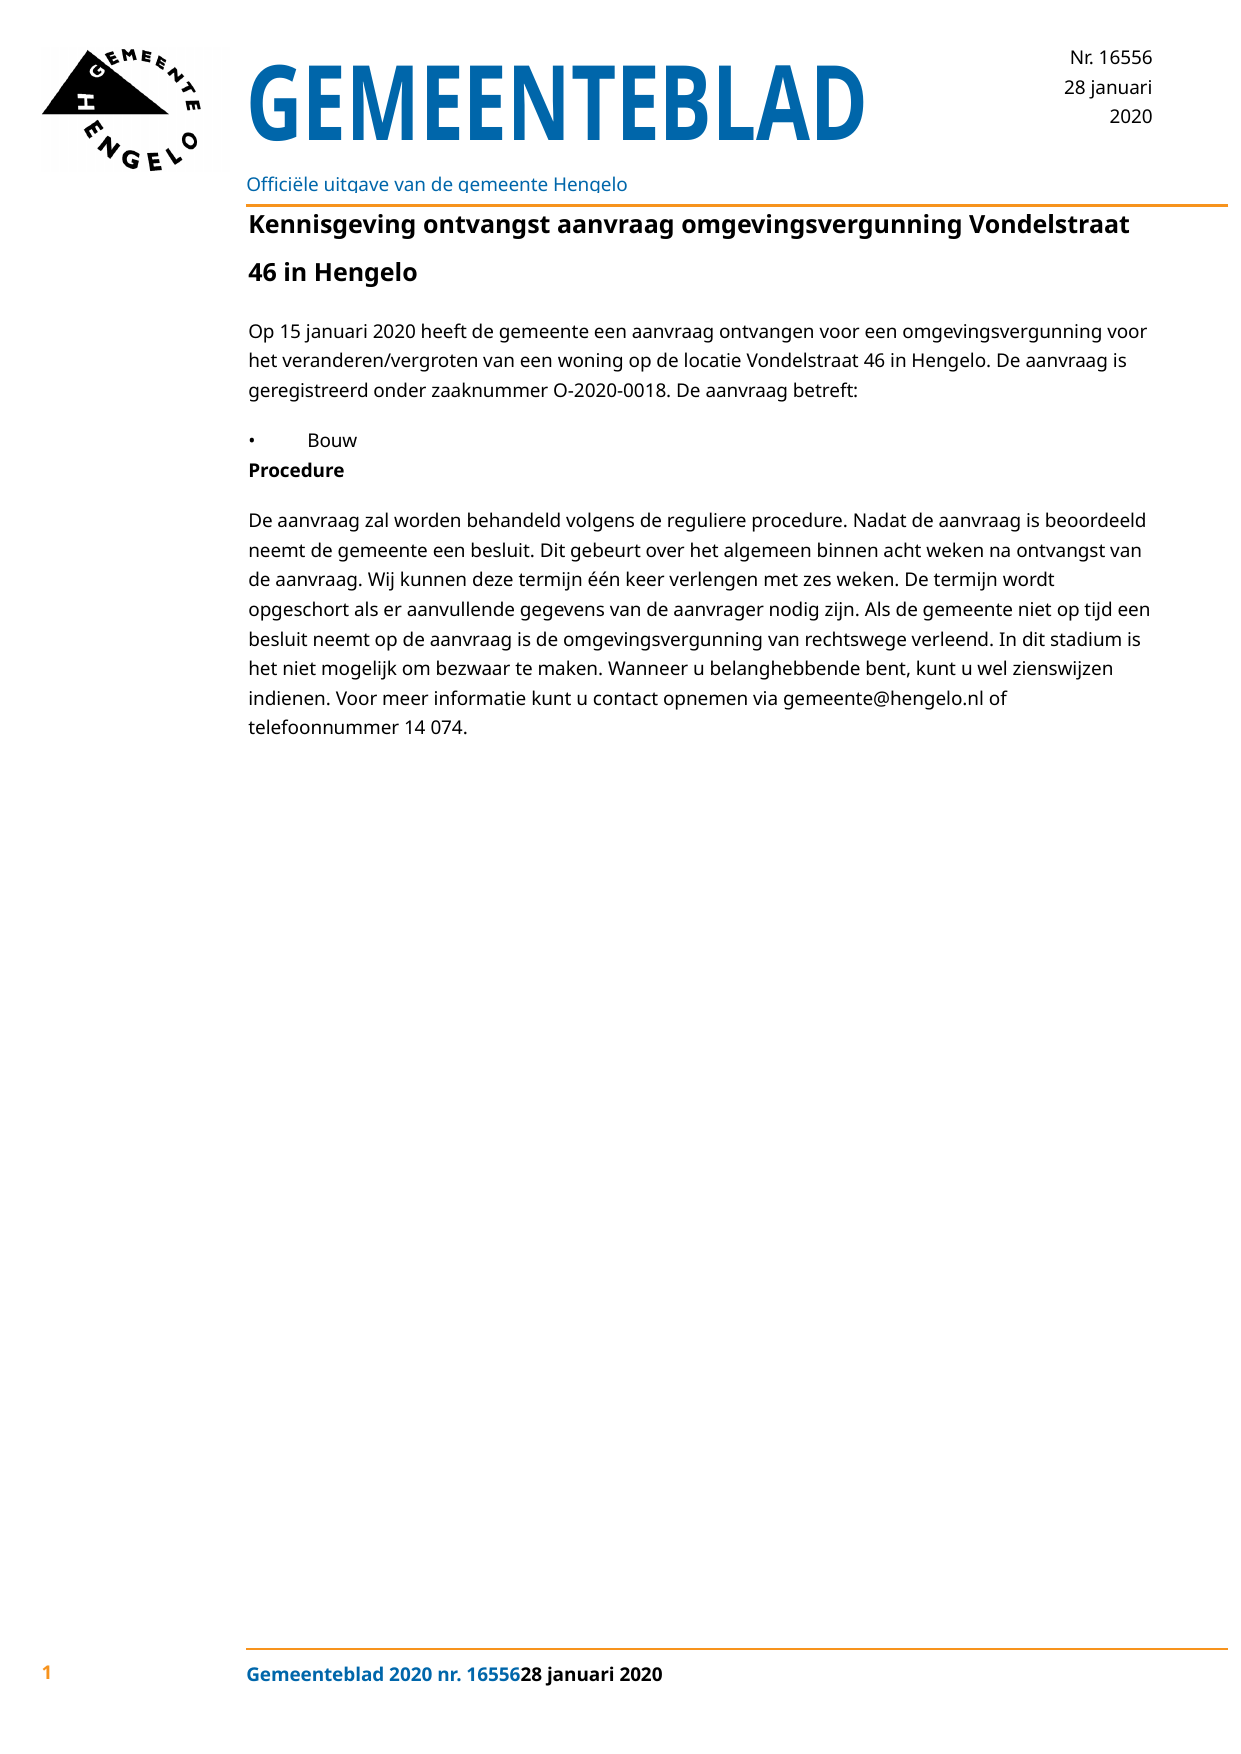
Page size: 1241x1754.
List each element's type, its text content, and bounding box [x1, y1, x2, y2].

text Procedure [248, 457, 1152, 483]
text De aanvraag zal worden behandeld volgens de reguliere procedure. Nadat de aanvraag is beoordeeld neemt de gemeente een besluit. Dit gebeurt over het algemeen binnen acht weken na ontvangst van de aanvraag. Wij kunnen deze termijn één keer verlengen met zes weken. De termijn wordt opgeschort als er aanvullende gegevens van de aanvrager nodig zijn. Als de gemeente niet op tijd een besluit neemt op de aanvraag is de omgevingsvergunning van rechtswege verleend. In dit stadium is het niet mogelijk om bezwaar te maken. Wanneer u belanghebbende bent, kunt u wel zienswijzen indienen. Voor meer informatie kunt u contact opnemen via gemeente@hengelo.nl of telefoonnummer 14 074. [248, 507, 1152, 740]
list Bouw [248, 427, 1152, 453]
text Kennisgeving ontvangst aanvraag omgevingsvergunning Vondelstraat 46 in Hengelo [248, 207, 1152, 288]
text Op 15 januari 2020 heeft de gemeente een aanvraag ontvangen voor een omgevingsvergunning voor het veranderen/vergroten van een woning op de locatie Vondelstraat 46 in Hengelo. De aanvraag is geregistreerd onder zaaknummer O-2020-0018. De aanvraag betreft: [248, 318, 1152, 403]
picture [41, 47, 231, 172]
